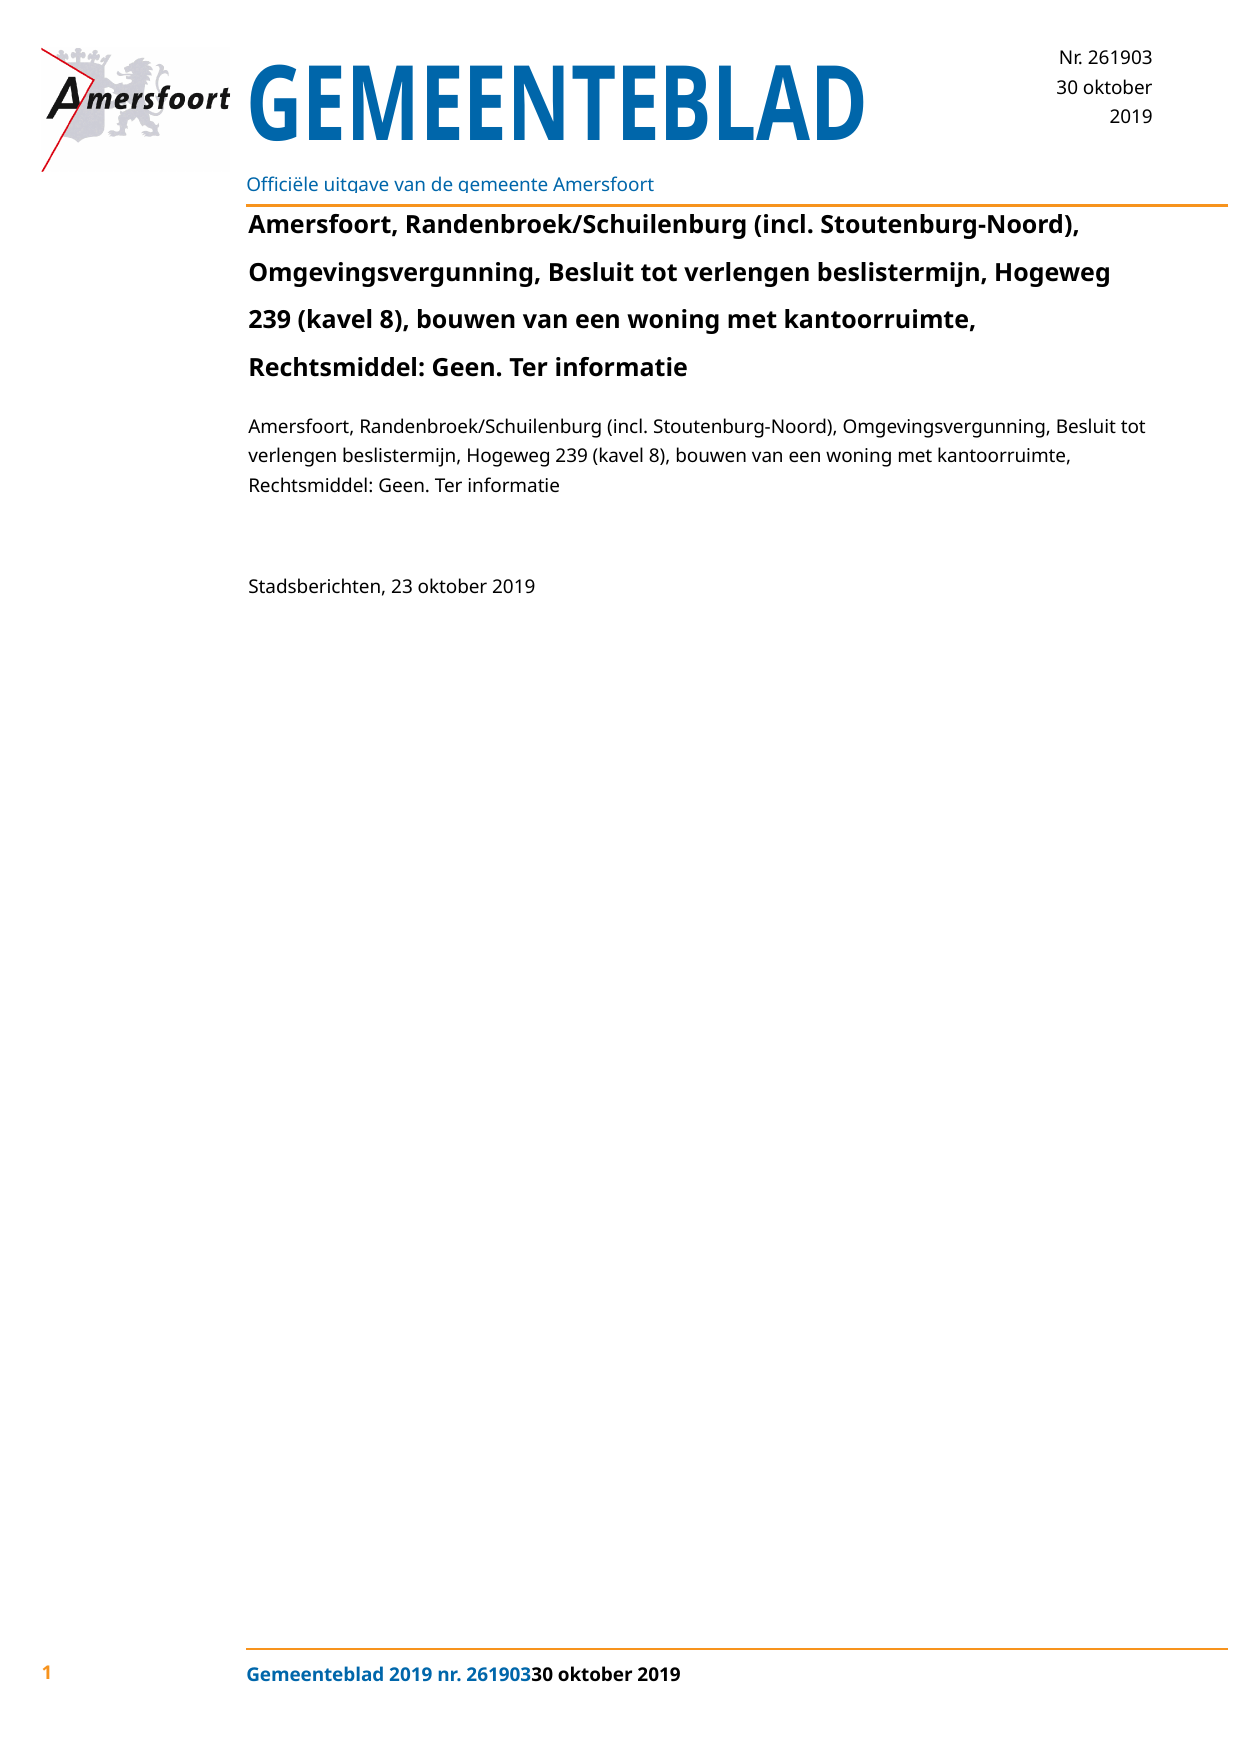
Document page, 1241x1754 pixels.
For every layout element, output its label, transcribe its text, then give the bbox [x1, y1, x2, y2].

text Stadsberichten, 23 oktober 2019 [248, 573, 1152, 599]
text Amersfoort, Randenbroek/Schuilenburg (incl. Stoutenburg-Noord), Omgevingsvergunning, Besluit tot verlengen beslistermijn, Hogeweg 239 (kavel 8), bouwen van een woning met kantoorruimte, Rechtsmiddel: Geen. Ter informatie [248, 413, 1152, 498]
text Amersfoort, Randenbroek/Schuilenburg (incl. Stoutenburg-Noord), Omgevingsvergunning, Besluit tot verlengen beslistermijn, Hogeweg 239 (kavel 8), bouwen van een woning met kantoorruimte, Rechtsmiddel: Geen. Ter informatie [248, 207, 1152, 384]
picture [41, 47, 231, 172]
